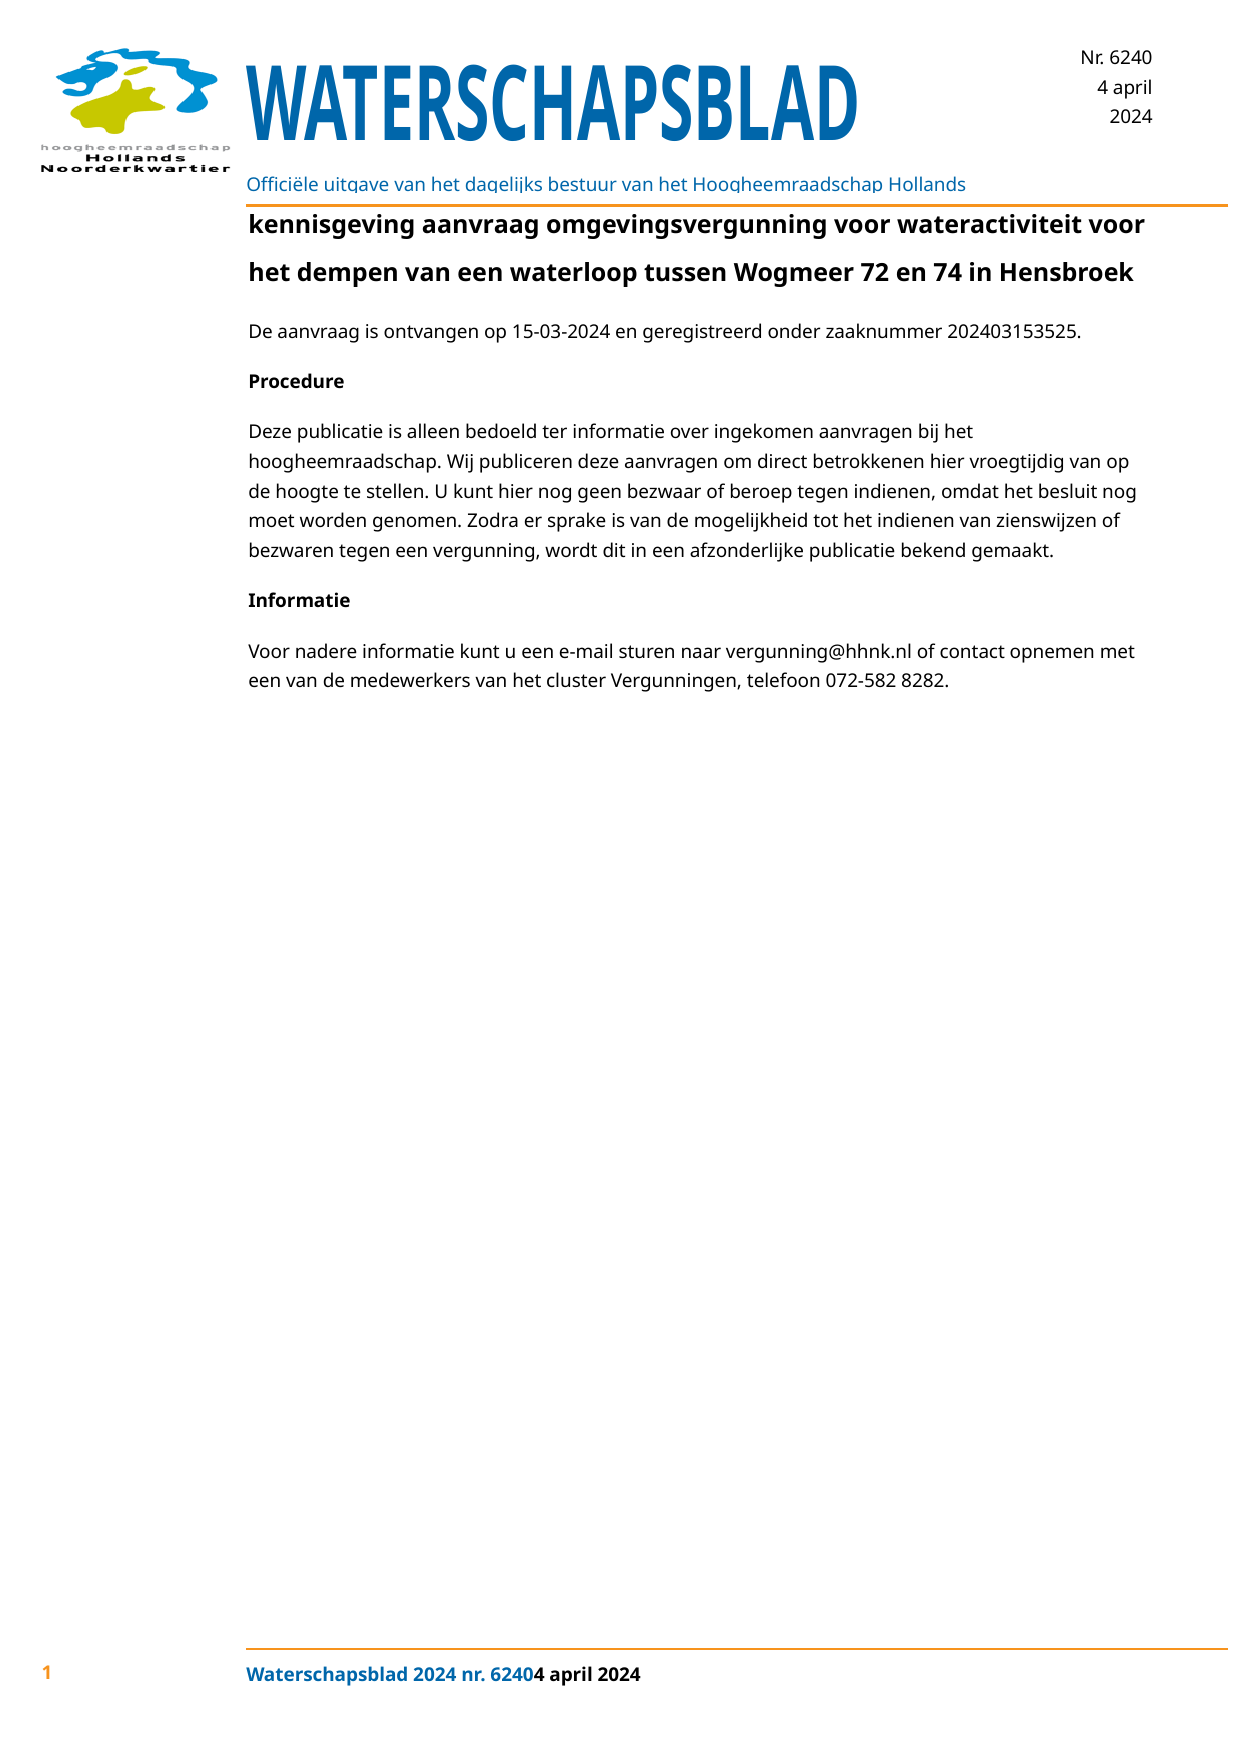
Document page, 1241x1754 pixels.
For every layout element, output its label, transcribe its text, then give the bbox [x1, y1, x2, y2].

text Informatie [248, 587, 1152, 613]
text De aanvraag is ontvangen op 15-03-2024 en geregistreerd onder zaaknummer 202403153525. [248, 318, 1152, 344]
text kennisgeving aanvraag omgevingsvergunning voor wateractiviteit voor het dempen van een waterloop tussen Wogmeer 72 en 74 in Hensbroek [248, 207, 1152, 288]
text Deze publicatie is alleen bedoeld ter informatie over ingekomen aanvragen bij het hoogheemraadschap. Wij publiceren deze aanvragen om direct betrokkenen hier vroegtijdig van op de hoogte te stellen. U kunt hier nog geen bezwaar of beroep tegen indienen, omdat het besluit nog moet worden genomen. Zodra er sprake is van de mogelijkheid tot het indienen van zienswijzen of bezwaren tegen een vergunning, wordt dit in een afzonderlijke publicatie bekend gemaakt. [248, 419, 1152, 563]
text Procedure [248, 368, 1152, 394]
text Voor nadere informatie kunt u een e-mail sturen naar vergunning@hhnk.nl of contact opnemen met een van de medewerkers van het cluster Vergunningen, telefoon 072-582 8282. [248, 638, 1152, 693]
picture [41, 47, 231, 172]
